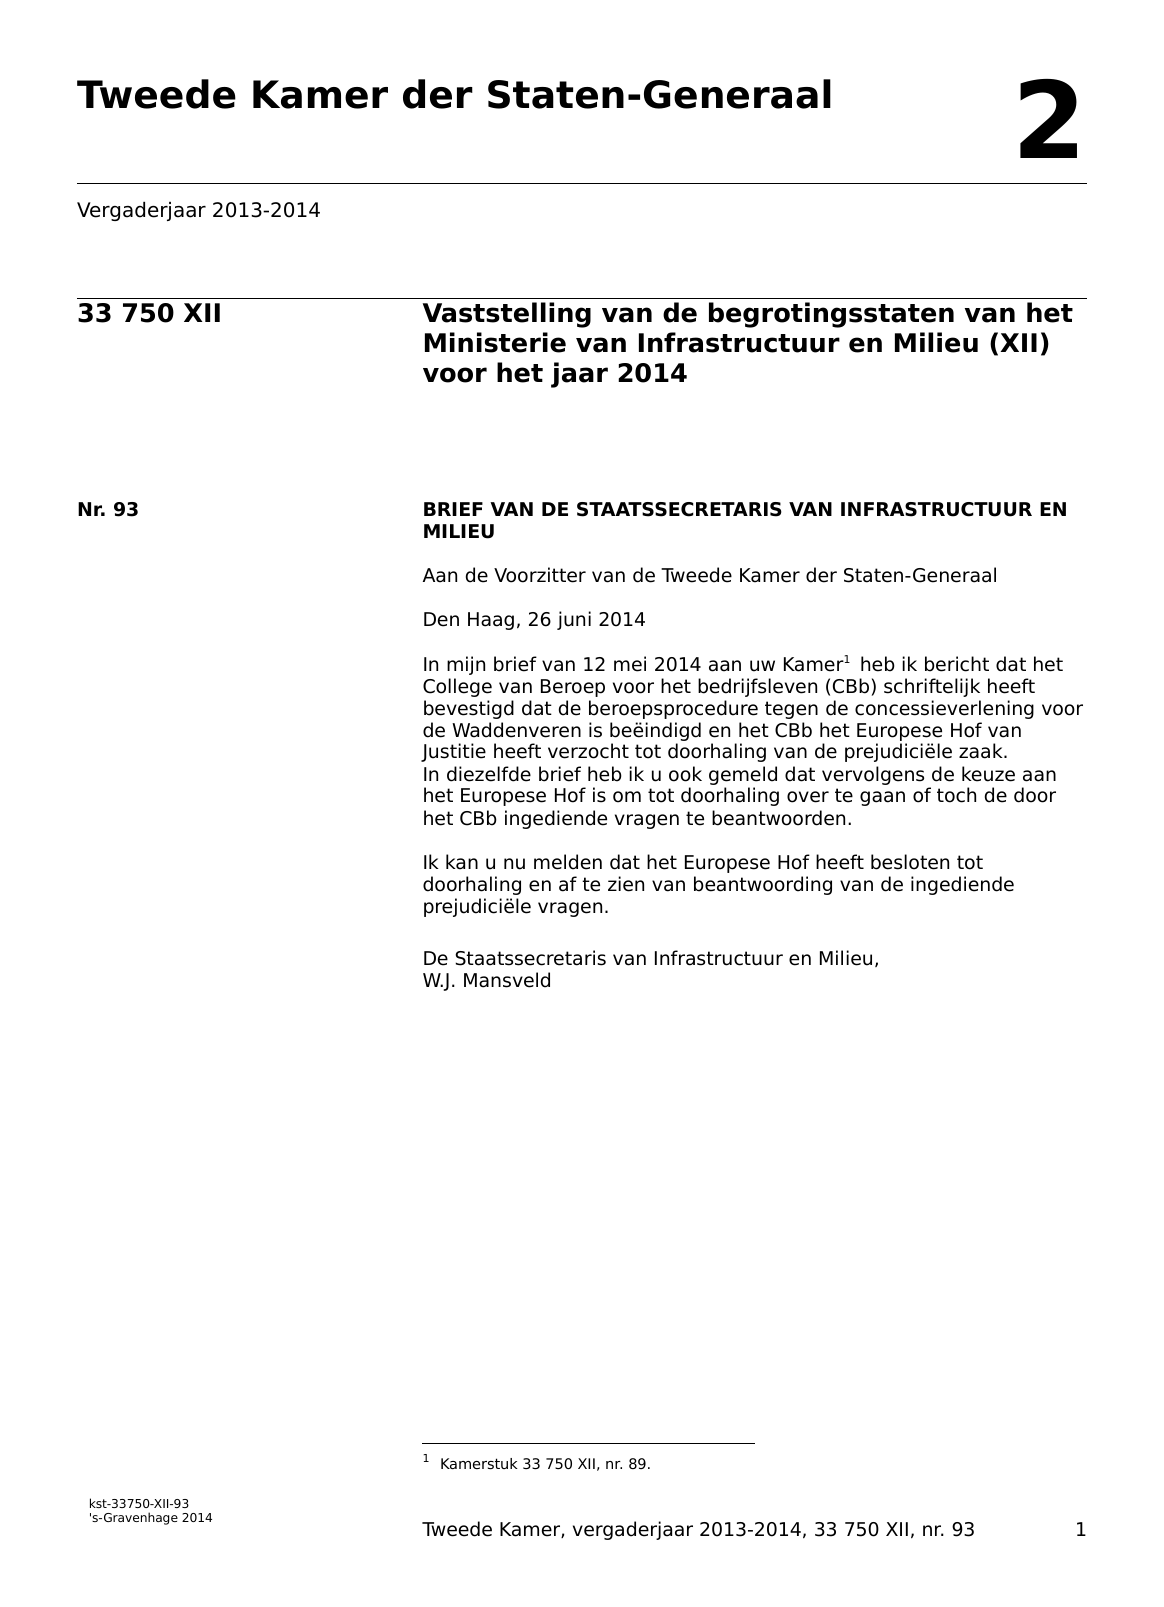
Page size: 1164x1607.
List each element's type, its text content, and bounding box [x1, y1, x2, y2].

text Kamerstuk 33 750 XII, nr. 89. [422, 1452, 1087, 1474]
text In mijn brief van 12 mei 2014 aan uw Kamer heb ik bericht dat het College van Beroep voor het bedrijfsleven (CBb) schriftelijk heeft bevestigd dat de beroepsprocedure tegen de concessieverlening voor de Waddenveren is beëindigd en het CBb het Europese Hof van Justitie heeft verzocht tot doorhaling van de prejudiciële zaak. [422, 653, 1087, 763]
text kst-33750-XII-93 [88, 1497, 323, 1511]
table_cell Vergaderjaar 2013-2014 [77, 184, 1087, 298]
subtitle Nr. 93 BRIEF VAN DE STAATSSECRETARIS VAN INFRASTRUCTUUR EN MILIEU [77, 499, 1087, 543]
text Aan de Voorzitter van de Tweede Kamer der Staten-Generaal [422, 565, 1087, 587]
table_header Tweede Kamer der Staten-Generaal [77, 59, 886, 183]
table_header 2 [886, 59, 1087, 183]
text De Staatssecretaris van Infrastructuur en Milieu, W.J. Mansveld [422, 947, 1087, 991]
text 's-Gravenhage 2014 [88, 1511, 323, 1525]
text In diezelfde brief heb ik u ook gemeld dat vervolgens de keuze aan het Europese Hof is om tot doorhaling over te gaan of toch de door het CBb ingediende vragen te beantwoorden. [422, 763, 1087, 829]
subtitle 33 750 XII Vaststelling van de begrotingsstaten van het Ministerie van Infrastructuur en Milieu (XII) voor het jaar 2014 [77, 299, 1087, 388]
text Ik kan u nu melden dat het Europese Hof heeft besloten tot doorhaling en af te zien van beantwoording van de ingediende prejudiciële vragen. [422, 852, 1087, 917]
text Den Haag, 26 juni 2014 [422, 609, 1087, 631]
